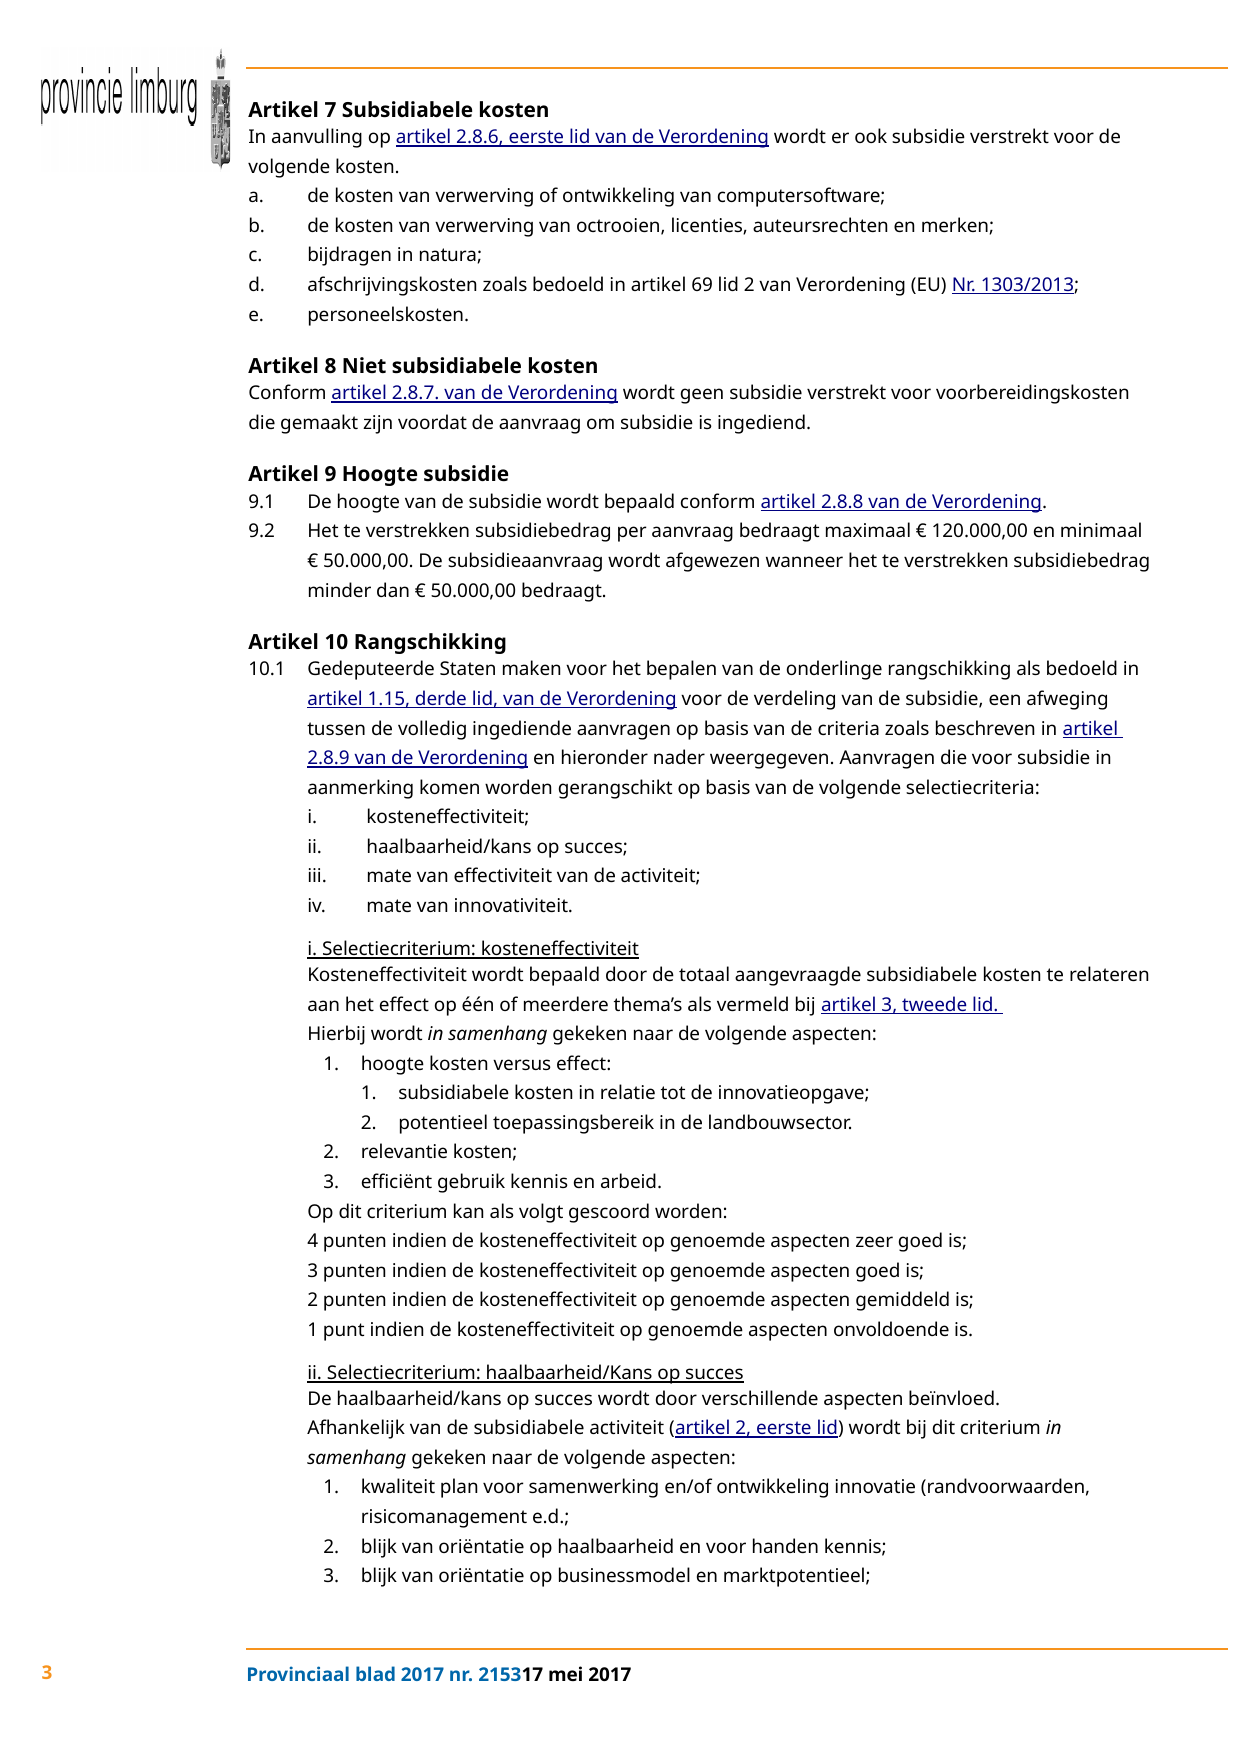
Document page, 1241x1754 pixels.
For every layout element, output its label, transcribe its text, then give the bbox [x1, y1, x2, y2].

list afschrijvingskosten zoals bedoeld in artikel 69 lid 2 van Verordening (EU) Nr. 1303/2013; [248, 271, 1152, 297]
list 3 punten indien de kosteneffectiviteit op genoemde aspecten goed is; [248, 1257, 1152, 1283]
text Artikel 10 Rangschikking [248, 627, 1152, 656]
text Conform artikel 2.8.7. van de Verordening wordt geen subsidie verstrekt voor voorbereidingskosten die gemaakt zijn voordat de aanvraag om subsidie is ingediend. [248, 379, 1152, 435]
list efficiënt gebruik kennis en arbeid. [323, 1168, 1152, 1194]
text Artikel 9 Hoogte subsidie [248, 459, 1152, 488]
list relevantie kosten; [323, 1139, 1152, 1164]
list Op dit criterium kan als volgt gescoord worden: [248, 1198, 1152, 1223]
list 2 punten indien de kosteneffectiviteit op genoemde aspecten gemiddeld is; [248, 1287, 1152, 1312]
list blijk van oriëntatie op businessmodel en marktpotentieel; [323, 1562, 1152, 1588]
list blijk van oriëntatie op haalbaarheid en voor handen kennis; [323, 1533, 1152, 1559]
list bijdragen in natura; [248, 242, 1152, 267]
list Afhankelijk van de subsidiabele activiteit (artikel 2, eerste lid) wordt bij dit criterium in samenhang gekeken naar de volgende aspecten: [248, 1414, 1152, 1470]
list Kosteneffectiviteit wordt bepaald door de totaal aangevraagde subsidiabele kosten te relateren aan het effect op één of meerdere thema’s als vermeld bij artikel 3, tweede lid. [248, 961, 1152, 1016]
list mate van effectiviteit van de activiteit; [307, 863, 1152, 888]
list hoogte kosten versus effect: [323, 1050, 1152, 1076]
list ii. Selectiecriterium: haalbaarheid/Kans op succes [248, 1359, 1152, 1385]
list Gedeputeerde Staten maken voor het bepalen van de onderlinge rangschikking als bedoeld in artikel 1.15, derde lid, van de Verordening voor de verdeling van de subsidie, een afweging tussen de volledig ingediende aanvragen op basis van de criteria zoals beschreven in artikel 2.8.9 van de Verordening en hieronder nader weergegeven. Aanvragen die voor subsidie in aanmerking komen worden gerangschikt op basis van de volgende selectiecriteria: [248, 656, 1152, 800]
list subsidiabele kosten in relatie tot de innovatieopgave; [361, 1079, 1152, 1105]
list mate van innovativiteit. [307, 892, 1152, 918]
text Artikel 7 Subsidiabele kosten [248, 95, 1152, 123]
list Het te verstrekken subsidiebedrag per aanvraag bedraagt maximaal € 120.000,00 en minimaal € 50.000,00. De subsidieaanvraag wordt afgewezen wanneer het te verstrekken subsidiebedrag minder dan € 50.000,00 bedraagt. [248, 518, 1152, 602]
list kosteneffectiviteit; [307, 803, 1152, 829]
list personeelskosten. [248, 301, 1152, 326]
list 1 punt indien de kosteneffectiviteit op genoemde aspecten onvoldoende is. [248, 1316, 1152, 1342]
list de kosten van verwerving of ontwikkeling van computersoftware; [248, 182, 1152, 208]
list 4 punten indien de kosteneffectiviteit op genoemde aspecten zeer goed is; [248, 1227, 1152, 1253]
picture [41, 47, 231, 172]
list kwaliteit plan voor samenwerking en/of ontwikkeling innovatie (randvoorwaarden, risicomanagement e.d.; [323, 1474, 1152, 1529]
list i. Selectiecriterium: kosteneffectiviteit [248, 935, 1152, 961]
list De haalbaarheid/kans op succes wordt door verschillende aspecten beïnvloed. [248, 1385, 1152, 1411]
list haalbaarheid/kans op succes; [307, 833, 1152, 859]
list De hoogte van de subsidie wordt bepaald conform artikel 2.8.8 van de Verordening. [248, 488, 1152, 514]
list de kosten van verwerving van octrooien, licenties, auteursrechten en merken; [248, 212, 1152, 238]
text Artikel 8 Niet subsidiabele kosten [248, 351, 1152, 379]
list potentieel toepassingsbereik in de landbouwsector. [361, 1109, 1152, 1135]
list Hierbij wordt in samenhang gekeken naar de volgende aspecten: [248, 1020, 1152, 1046]
text In aanvulling op artikel 2.8.6, eerste lid van de Verordening wordt er ook subsidie verstrekt voor de volgende kosten. [248, 123, 1152, 178]
